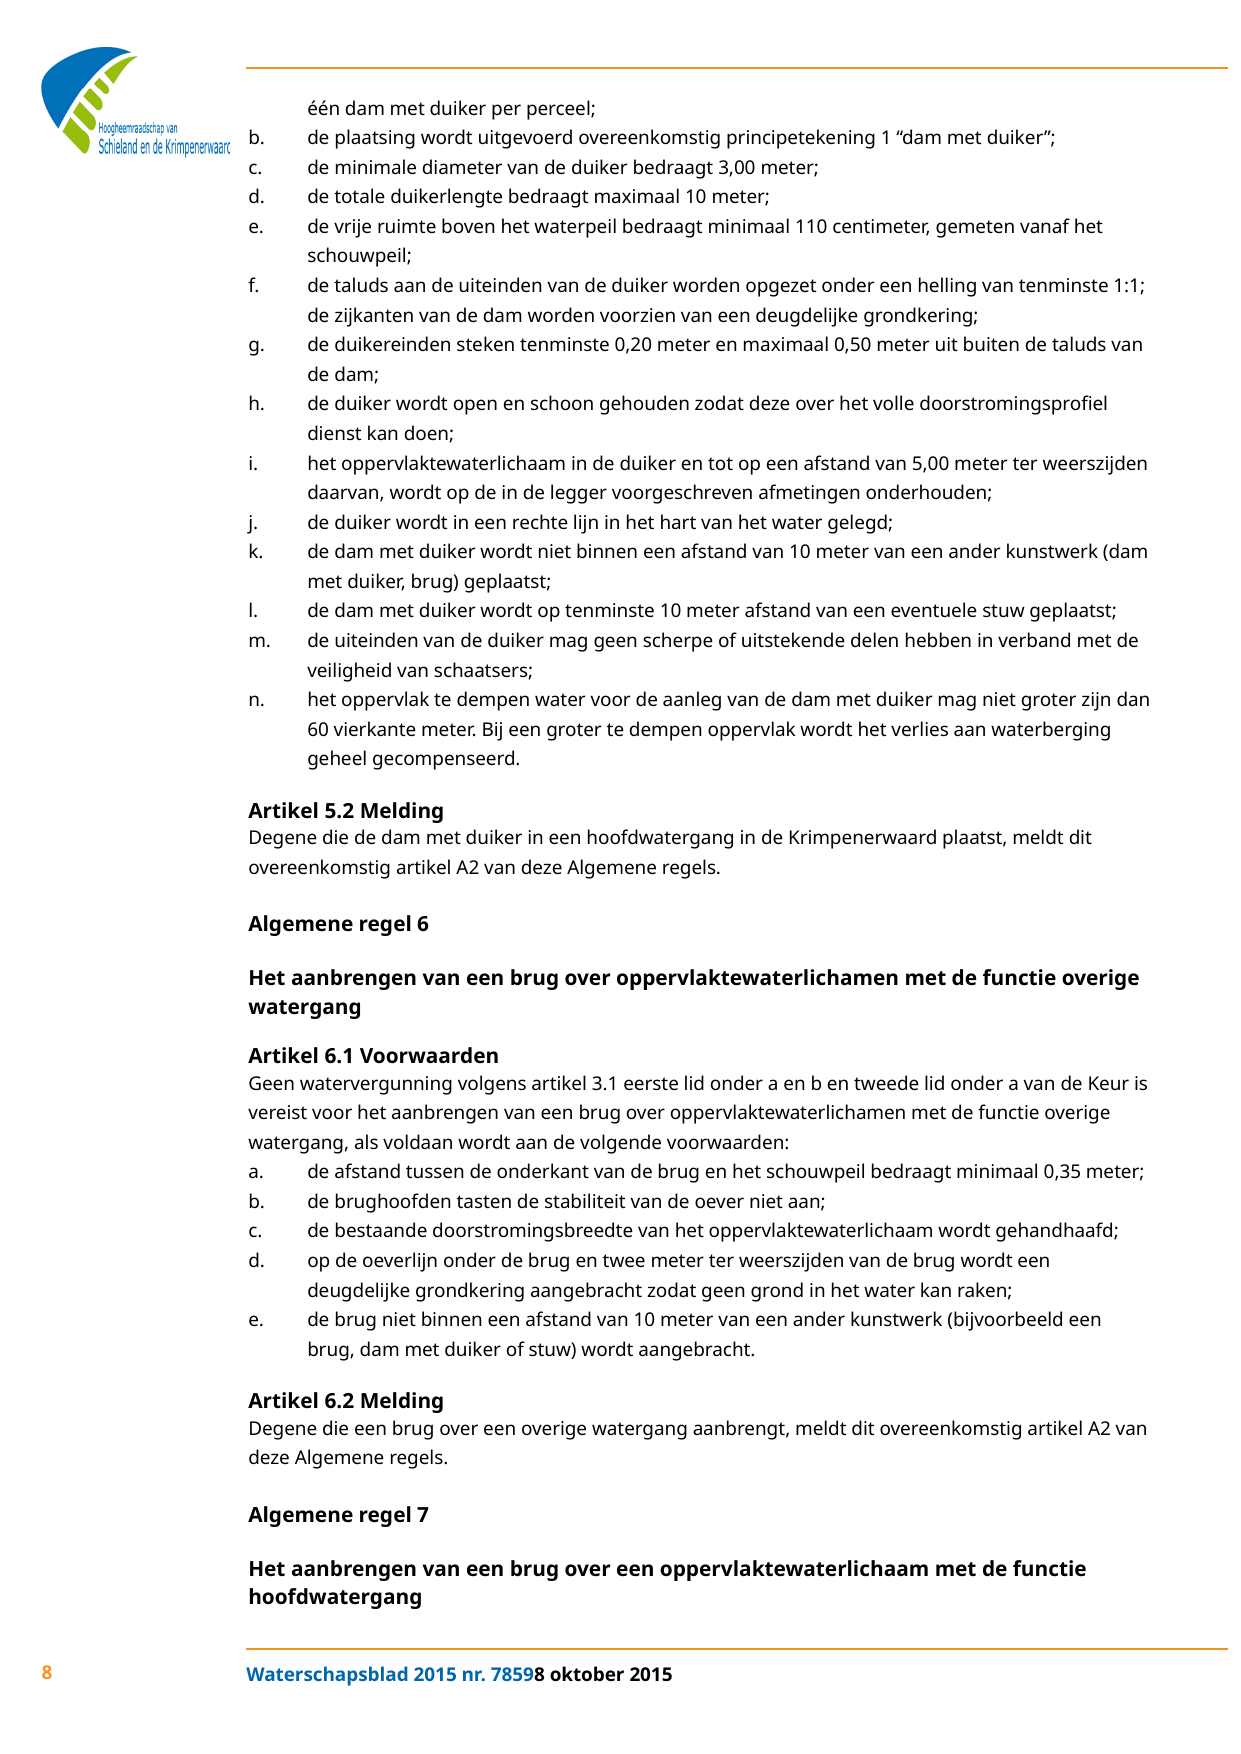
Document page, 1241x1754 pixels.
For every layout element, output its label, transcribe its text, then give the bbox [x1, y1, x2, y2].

picture [41, 47, 231, 172]
list de totale duikerlengte bedraagt maximaal 10 meter; [248, 183, 1152, 209]
list de minimale diameter van de duiker bedraagt 3,00 meter; [248, 154, 1152, 180]
list één dam met duiker per perceel; [248, 95, 1152, 121]
list de dam met duiker wordt op tenminste 10 meter afstand van een eventuele stuw geplaatst; [248, 598, 1152, 623]
list de plaatsing wordt uitgevoerd overeenkomstig principetekening 1 “dam met duiker”; [248, 124, 1152, 150]
list de duiker wordt open en schoon gehouden zodat deze over het volle doorstromingsprofiel dienst kan doen; [248, 391, 1152, 446]
list de vrije ruimte boven het waterpeil bedraagt minimaal 110 centimeter, gemeten vanaf het schouwpeil; [248, 213, 1152, 268]
text Artikel 6.2 Melding [248, 1386, 1152, 1415]
list de duiker wordt in een rechte lijn in het hart van het water gelegd; [248, 509, 1152, 535]
list de bestaande doorstromingsbreedte van het oppervlaktewaterlichaam wordt gehandhaafd; [248, 1218, 1152, 1243]
text Algemene regel 6 [248, 909, 1152, 938]
list de uiteinden van de duiker mag geen scherpe of uitstekende delen hebben in verband met de veiligheid van schaatsers; [248, 627, 1152, 683]
list de duikereinden steken tenminste 0,20 meter en maximaal 0,50 meter uit buiten de taluds van de dam; [248, 331, 1152, 387]
text Artikel 6.1 Voorwaarden [248, 1041, 1152, 1070]
list de dam met duiker wordt niet binnen een afstand van 10 meter van een ander kunstwerk (dam met duiker, brug) geplaatst; [248, 538, 1152, 594]
text Algemene regel 7 [248, 1500, 1152, 1528]
text Artikel 5.2 Melding [248, 796, 1152, 824]
list de afstand tussen de onderkant van de brug en het schouwpeil bedraagt minimaal 0,35 meter; [248, 1158, 1152, 1184]
list het oppervlak te dempen water voor de aanleg van de dam met duiker mag niet groter zijn dan 60 vierkante meter. Bij een groter te dempen oppervlak wordt het verlies aan waterberging geheel gecompenseerd. [248, 686, 1152, 771]
list het oppervlaktewaterlichaam in de duiker en tot op een afstand van 5,00 meter ter weerszijden daarvan, wordt op de in de legger voorgeschreven afmetingen onderhouden; [248, 450, 1152, 505]
list op de oeverlijn onder de brug en twee meter ter weerszijden van de brug wordt een deugdelijke grondkering aangebracht zodat geen grond in het water kan raken; [248, 1247, 1152, 1302]
list de taluds aan de uiteinden van de duiker worden opgezet onder een helling van tenminste 1:1; de zijkanten van de dam worden voorzien van een deugdelijke grondkering; [248, 272, 1152, 328]
text Geen watervergunning volgens artikel 3.1 eerste lid onder a en b en tweede lid onder a van de Keur is vereist voor het aanbrengen van een brug over oppervlaktewaterlichamen met de functie overige watergang, als voldaan wordt aan de volgende voorwaarden: [248, 1070, 1152, 1154]
text Degene die de dam met duiker in een hoofdwatergang in de Krimpenerwaard plaatst, meldt dit overeenkomstig artikel A2 van deze Algemene regels. [248, 824, 1152, 880]
list de brug niet binnen een afstand van 10 meter van een ander kunstwerk (bijvoorbeeld een brug, dam met duiker of stuw) wordt aangebracht. [248, 1306, 1152, 1362]
text Het aanbrengen van een brug over oppervlaktewaterlichamen met de functie overige watergang [248, 963, 1152, 1020]
list de brughoofden tasten de stabiliteit van de oever niet aan; [248, 1188, 1152, 1214]
text Het aanbrengen van een brug over een oppervlaktewaterlichaam met de functie hoofdwatergang [248, 1554, 1152, 1611]
text Degene die een brug over een overige watergang aanbrengt, meldt dit overeenkomstig artikel A2 van deze Algemene regels. [248, 1415, 1152, 1470]
